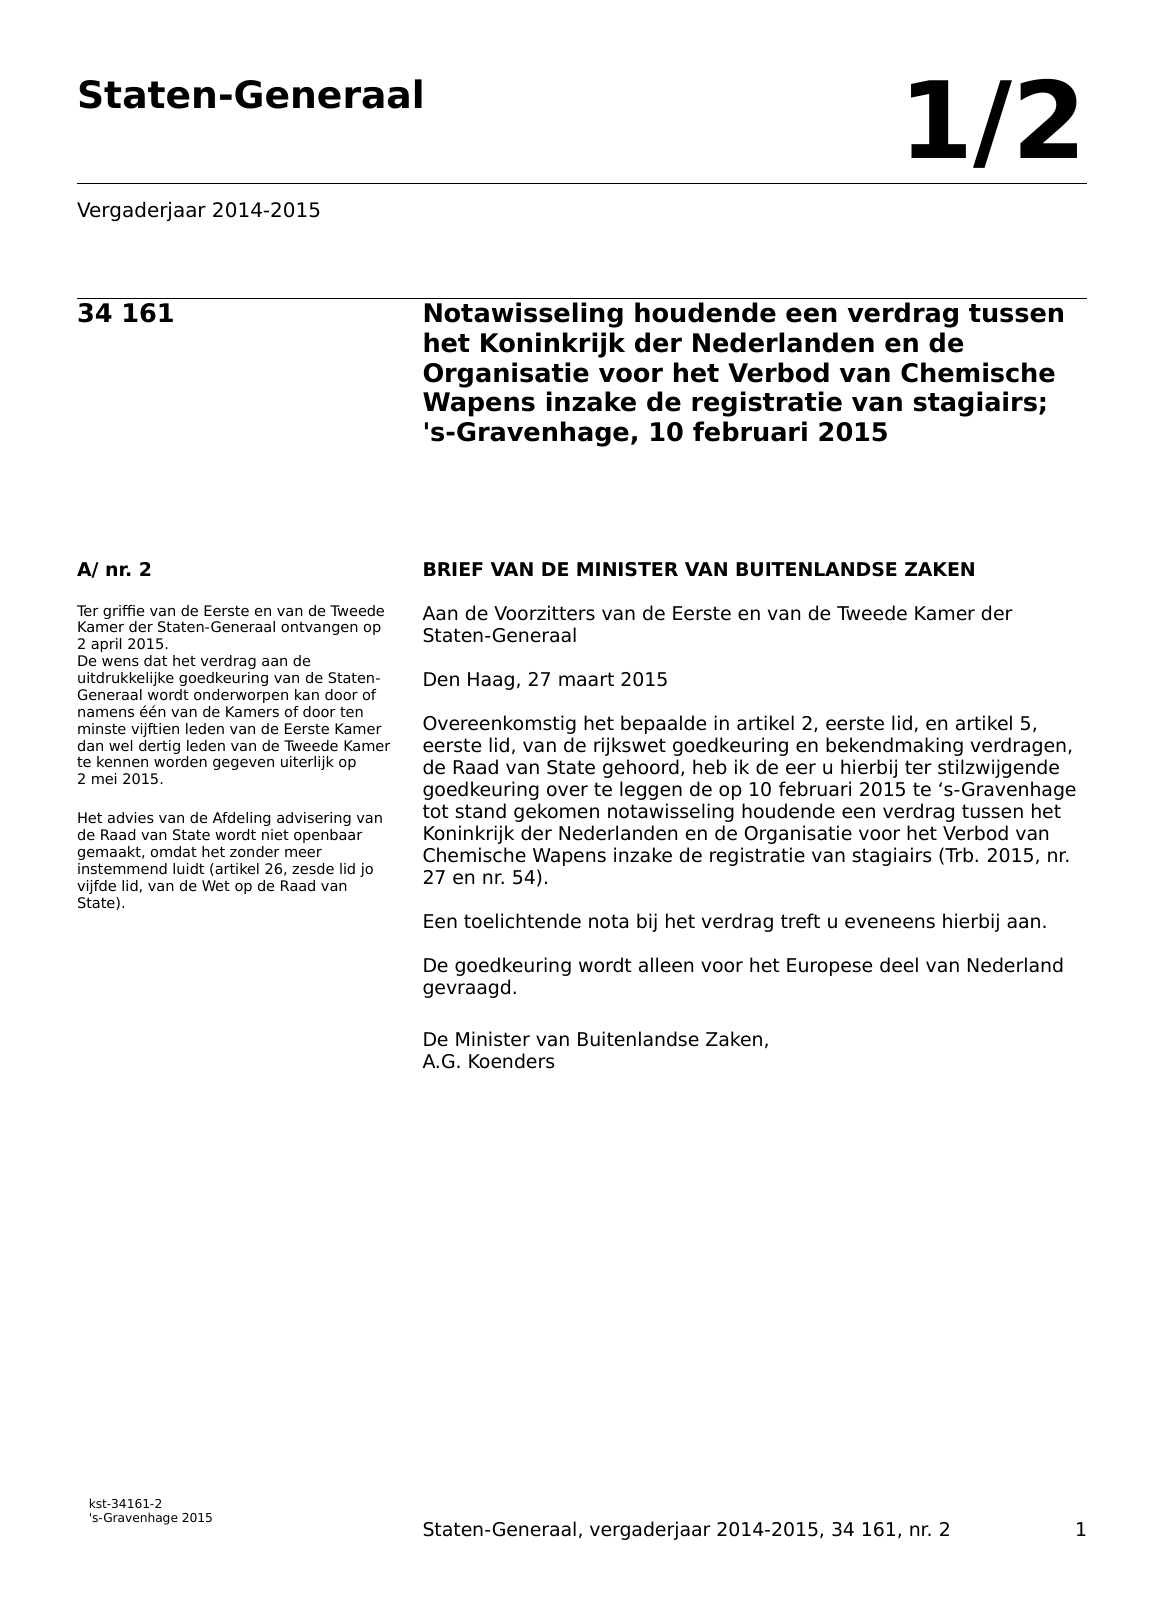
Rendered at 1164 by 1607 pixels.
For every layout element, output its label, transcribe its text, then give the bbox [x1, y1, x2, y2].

text Ter griffie van de Eerste en van de Tweede Kamer der Staten-Generaal ontvangen op 2 april 2015. [77, 603, 399, 653]
subtitle 34 161 Notawisseling houdende een verdrag tussen het Koninkrijk der Nederlanden en de Organisatie voor het Verbod van Chemische Wapens inzake de registratie van stagiairs; 's-Gravenhage, 10 februari 2015 [77, 299, 1087, 447]
text De goedkeuring wordt alleen voor het Europese deel van Nederland gevraagd. [422, 955, 1087, 999]
text Aan de Voorzitters van de Eerste en van de Tweede Kamer der Staten-Generaal [422, 603, 1087, 647]
table_header 1/2 [886, 59, 1087, 183]
text Overeenkomstig het bepaalde in artikel 2, eerste lid, en artikel 5, eerste lid, van de rijkswet goedkeuring en bekendmaking verdragen, de Raad van State gehoord, heb ik de eer u hierbij ter stilzwijgende goedkeuring over te leggen de op 10 februari 2015 te ‘s-Gravenhage tot stand gekomen notawisseling houdende een verdrag tussen het Koninkrijk der Nederlanden en de Organisatie voor het Verbod van Chemische Wapens inzake de registratie van stagiairs (Trb. 2015, nr. 27 en nr. 54). [422, 713, 1087, 889]
text kst-34161-2 [88, 1497, 323, 1511]
text 's-Gravenhage 2015 [88, 1511, 323, 1525]
text De Minister van Buitenlandse Zaken, A.G. Koenders [422, 1029, 1087, 1073]
text [77, 788, 399, 810]
text De wens dat het verdrag aan de uitdrukkelijke goedkeuring van de Staten-Generaal wordt onderworpen kan door of namens één van de Kamers of door ten minste vijftien leden van de Eerste Kamer dan wel dertig leden van de Tweede Kamer te kennen worden gegeven uiterlijk op 2 mei 2015. [77, 653, 399, 788]
table_cell Vergaderjaar 2014-2015 [77, 184, 1087, 298]
text Den Haag, 27 maart 2015 [422, 669, 1087, 691]
subtitle A/ nr. 2 BRIEF VAN DE MINISTER VAN BUITENLANDSE ZAKEN [77, 558, 1087, 580]
text Het advies van de Afdeling advisering van de Raad van State wordt niet openbaar gemaakt, omdat het zonder meer instemmend luidt (artikel 26, zesde lid jo vijfde lid, van de Wet op de Raad van State). [77, 810, 399, 912]
table_header Staten-Generaal [77, 59, 886, 183]
text Een toelichtende nota bij het verdrag treft u eveneens hierbij aan. [422, 911, 1087, 933]
